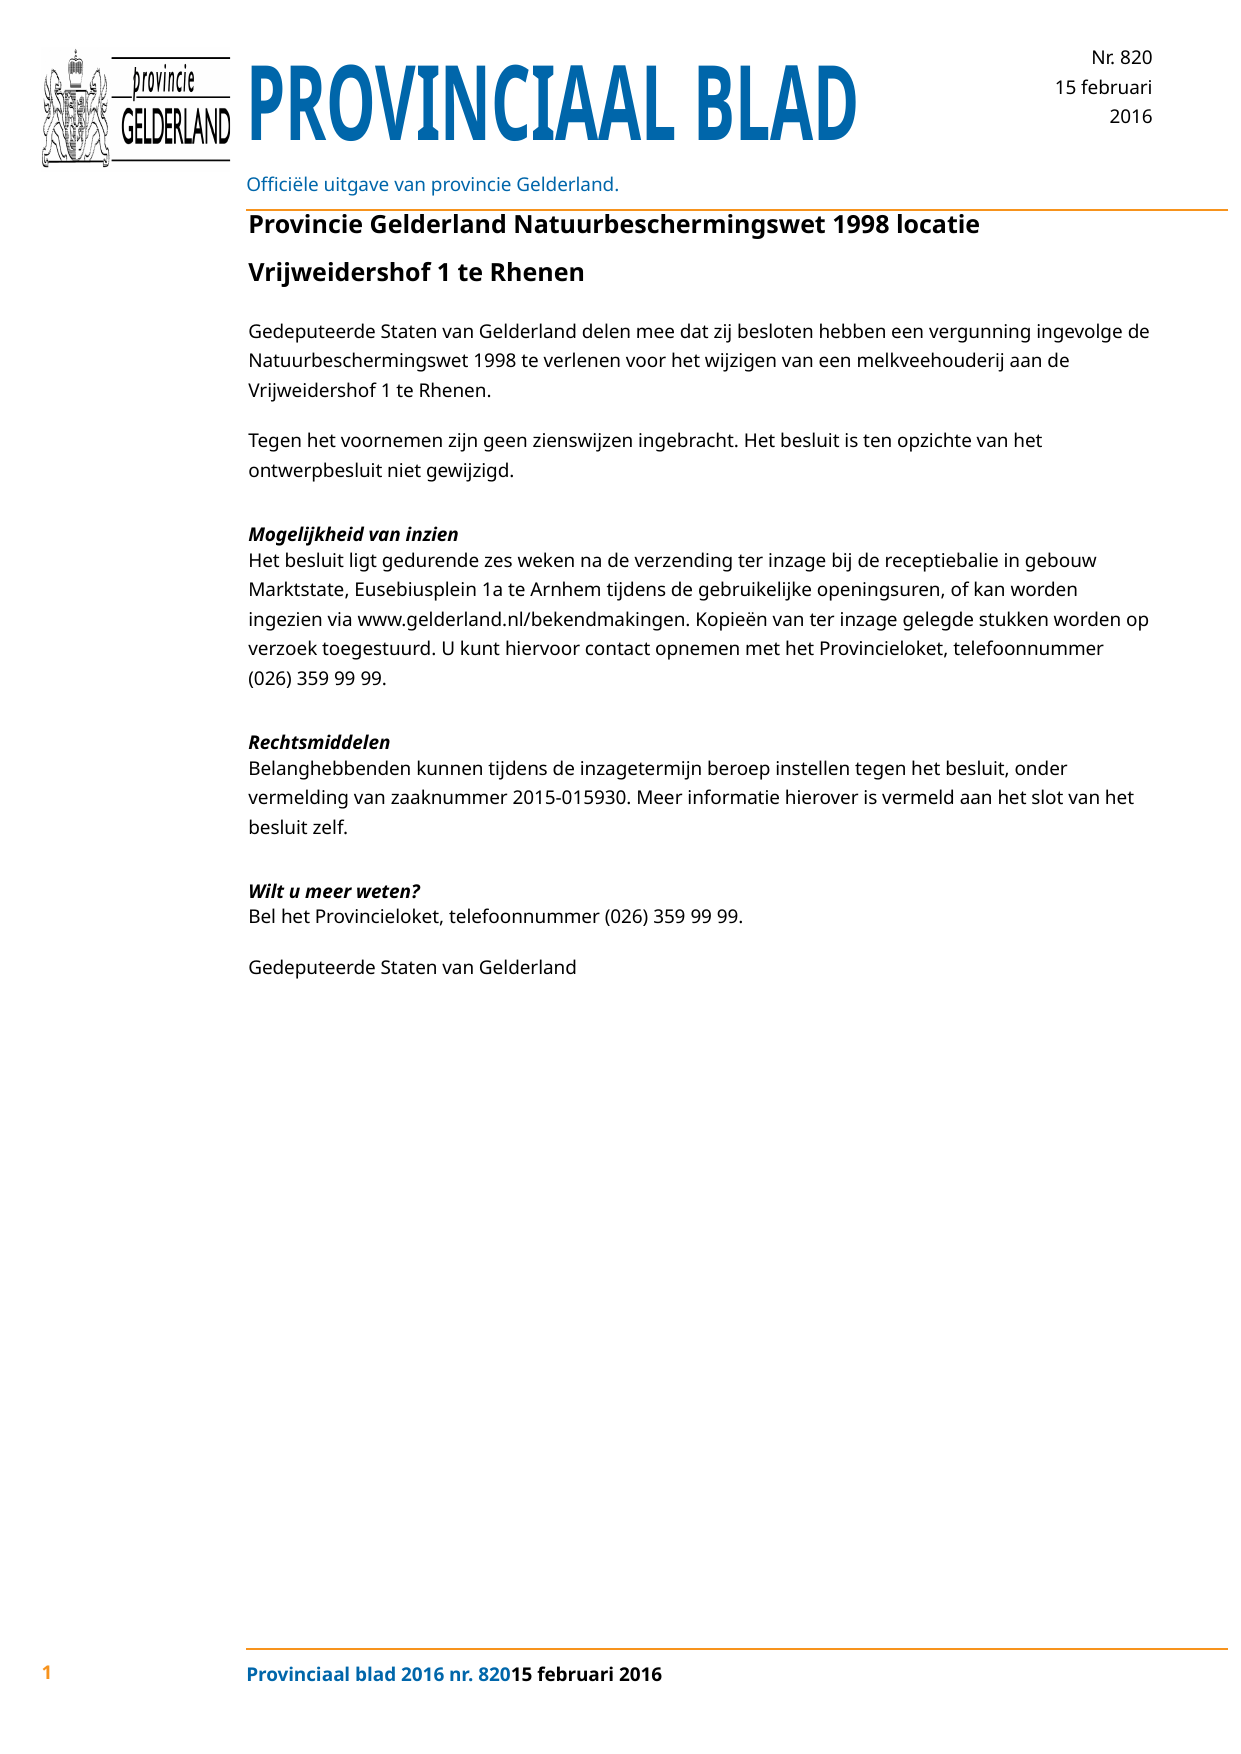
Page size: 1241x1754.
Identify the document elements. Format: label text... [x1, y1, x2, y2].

text Het besluit ligt gedurende zes weken na de verzending ter inzage bij de receptiebalie in gebouw Marktstate, Eusebiusplein 1a te Arnhem tijdens de gebruikelijke openingsuren, of kan worden ingezien via www.gelderland.nl/bekendmakingen. Kopieën van ter inzage gelegde stukken worden op verzoek toegestuurd. U kunt hiervoor contact opnemen met het Provincieloket, telefoonnummer (026) 359 99 99. [248, 547, 1152, 691]
text Provincie Gelderland Natuurbeschermingswet 1998 locatie Vrijweidershof 1 te Rhenen [248, 211, 1152, 288]
text Rechtsmiddelen [248, 729, 1152, 755]
text Bel het Provincieloket, telefoonnummer (026) 359 99 99. [248, 904, 1152, 929]
text Mogelijkheid van inzien [248, 521, 1152, 547]
text Gedeputeerde Staten van Gelderland delen mee dat zij besloten hebben een vergunning ingevolge de Natuurbeschermingswet 1998 te verlenen voor het wijzigen van een melkveehouderij aan de Vrijweidershof 1 te Rhenen. [248, 318, 1152, 403]
picture [41, 47, 231, 172]
text Belanghebbenden kunnen tijdens de inzagetermijn beroep instellen tegen het besluit, onder vermelding van zaaknummer 2015-015930. Meer informatie hierover is vermeld aan het slot van het besluit zelf. [248, 755, 1152, 840]
text Wilt u meer weten? [248, 878, 1152, 904]
text Tegen het voornemen zijn geen zienswijzen ingebracht. Het besluit is ten opzichte van het ontwerpbesluit niet gewijzigd. [248, 427, 1152, 483]
text Gedeputeerde Staten van Gelderland [248, 954, 1152, 980]
